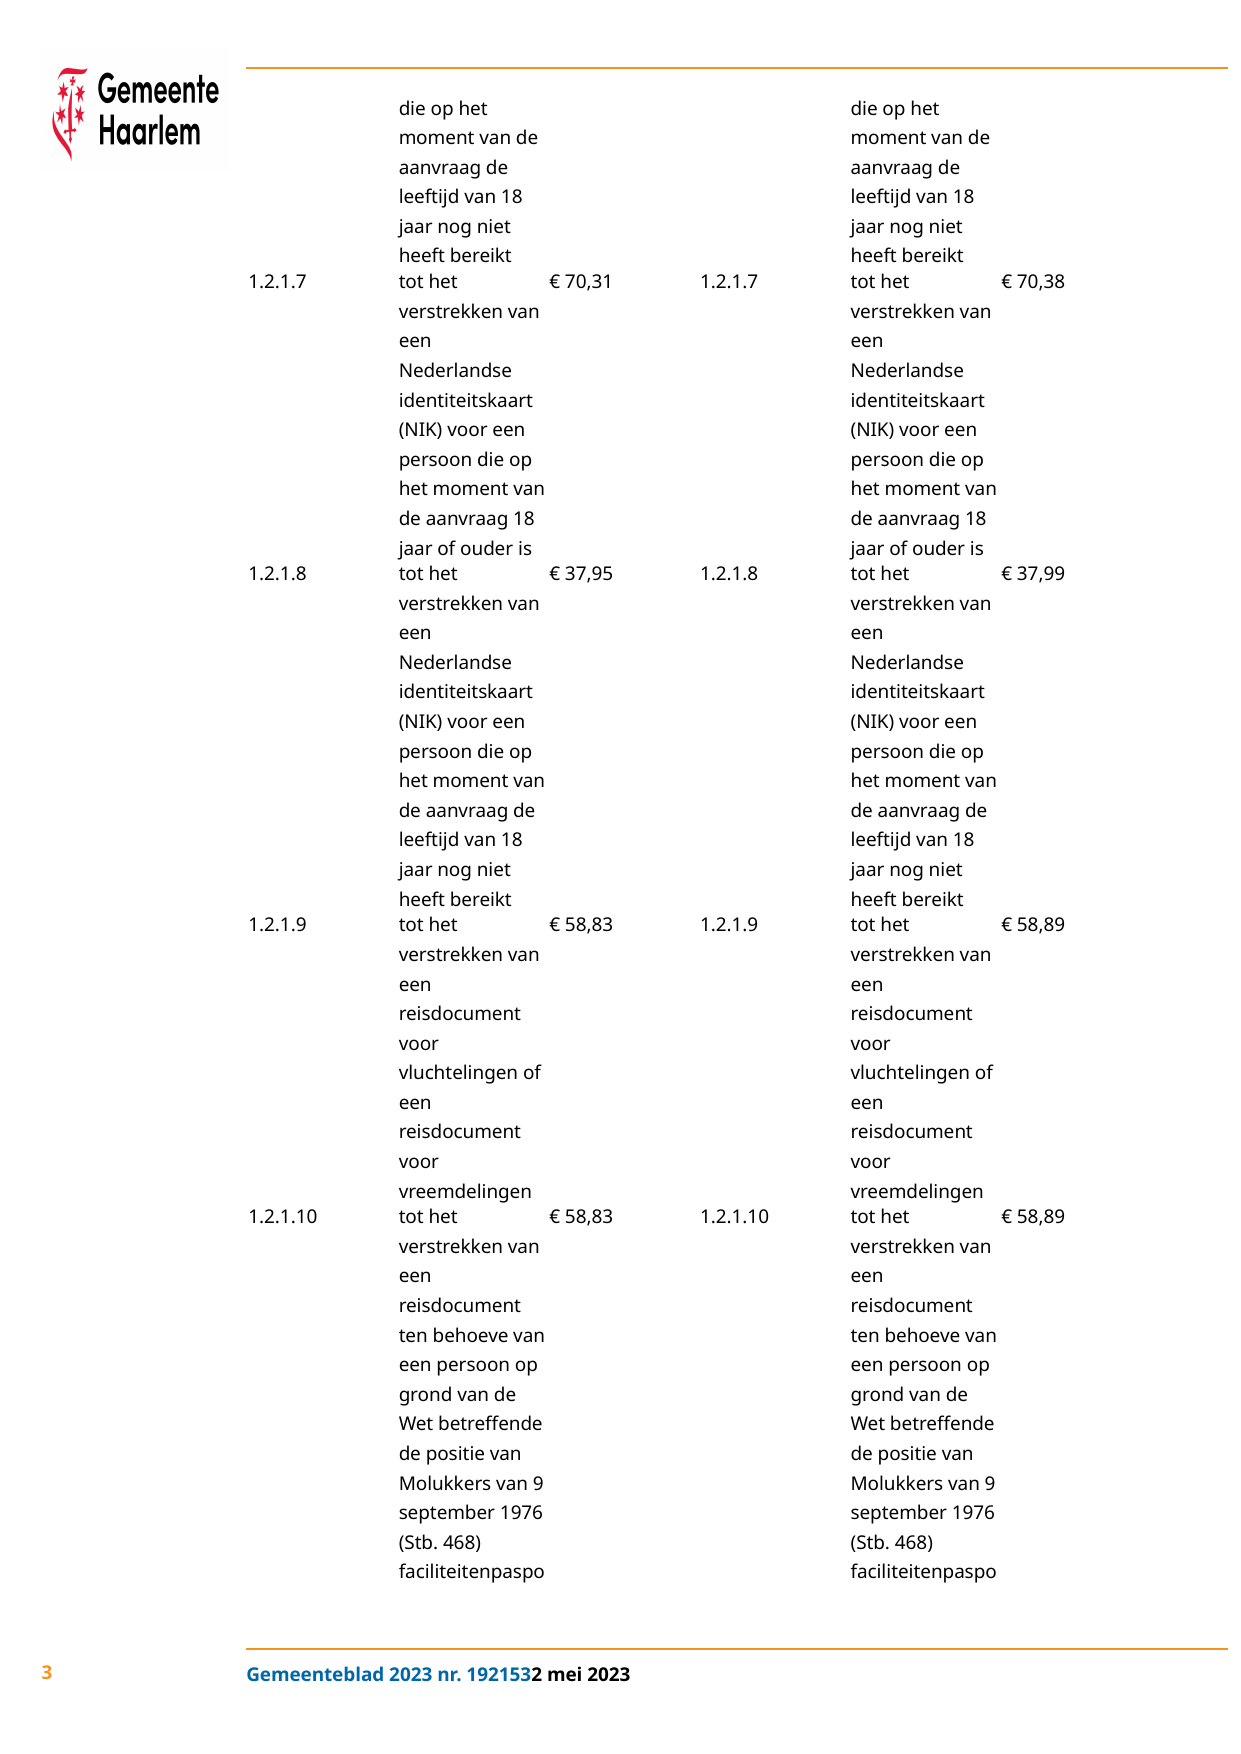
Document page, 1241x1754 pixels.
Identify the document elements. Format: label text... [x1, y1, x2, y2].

table_cell € 58,83 [549, 1204, 700, 1584]
picture [41, 47, 231, 172]
table_cell die op het moment van de aanvraag de leeftijd van 18 jaar nog niet heeft bereikt [850, 95, 1001, 268]
table_cell € 70,38 [1001, 269, 1152, 560]
table_cell € 37,95 [549, 560, 700, 912]
table_cell tot het verstrekken van een reisdocument voor vluchtelingen of een reisdocument voor vreemdelingen [850, 912, 1001, 1203]
table_cell [700, 95, 850, 268]
table_cell tot het verstrekken van een Nederlandse identiteitskaart (NIK) voor een persoon die op het moment van de aanvraag 18 jaar of ouder is [399, 269, 549, 560]
table_cell 1.2.1.8 [700, 560, 850, 912]
table_cell tot het verstrekken van een reisdocument ten behoeve van een persoon op grond van de Wet betreffende de positie van Molukkers van 9 september 1976 (Stb. 468) faciliteitenpaspo [399, 1204, 549, 1584]
table_cell € 70,31 [549, 269, 700, 560]
table_cell 1.2.1.8 [248, 560, 398, 912]
table_cell 1.2.1.9 [248, 912, 398, 1203]
table_cell tot het verstrekken van een Nederlandse identiteitskaart (NIK) voor een persoon die op het moment van de aanvraag 18 jaar of ouder is [850, 269, 1001, 560]
table_cell 1.2.1.10 [248, 1204, 398, 1584]
table_cell 1.2.1.7 [700, 269, 850, 560]
table_cell € 58,83 [549, 912, 700, 1203]
table_cell € 37,99 [1001, 560, 1152, 912]
table_cell tot het verstrekken van een Nederlandse identiteitskaart (NIK) voor een persoon die op het moment van de aanvraag de leeftijd van 18 jaar nog niet heeft bereikt [850, 560, 1001, 912]
table_cell tot het verstrekken van een Nederlandse identiteitskaart (NIK) voor een persoon die op het moment van de aanvraag de leeftijd van 18 jaar nog niet heeft bereikt [399, 560, 549, 912]
table_cell 1.2.1.7 [248, 269, 398, 560]
table_cell 1.2.1.10 [700, 1204, 850, 1584]
table_cell die op het moment van de aanvraag de leeftijd van 18 jaar nog niet heeft bereikt [399, 95, 549, 268]
table_cell tot het verstrekken van een reisdocument voor vluchtelingen of een reisdocument voor vreemdelingen [399, 912, 549, 1203]
table_cell [1001, 95, 1152, 268]
table_cell [248, 95, 398, 268]
table_cell € 58,89 [1001, 912, 1152, 1203]
table_cell 1.2.1.9 [700, 912, 850, 1203]
table_cell [549, 95, 700, 268]
table_cell tot het verstrekken van een reisdocument ten behoeve van een persoon op grond van de Wet betreffende de positie van Molukkers van 9 september 1976 (Stb. 468) faciliteitenpaspo [850, 1204, 1001, 1584]
table_cell € 58,89 [1001, 1204, 1152, 1584]
